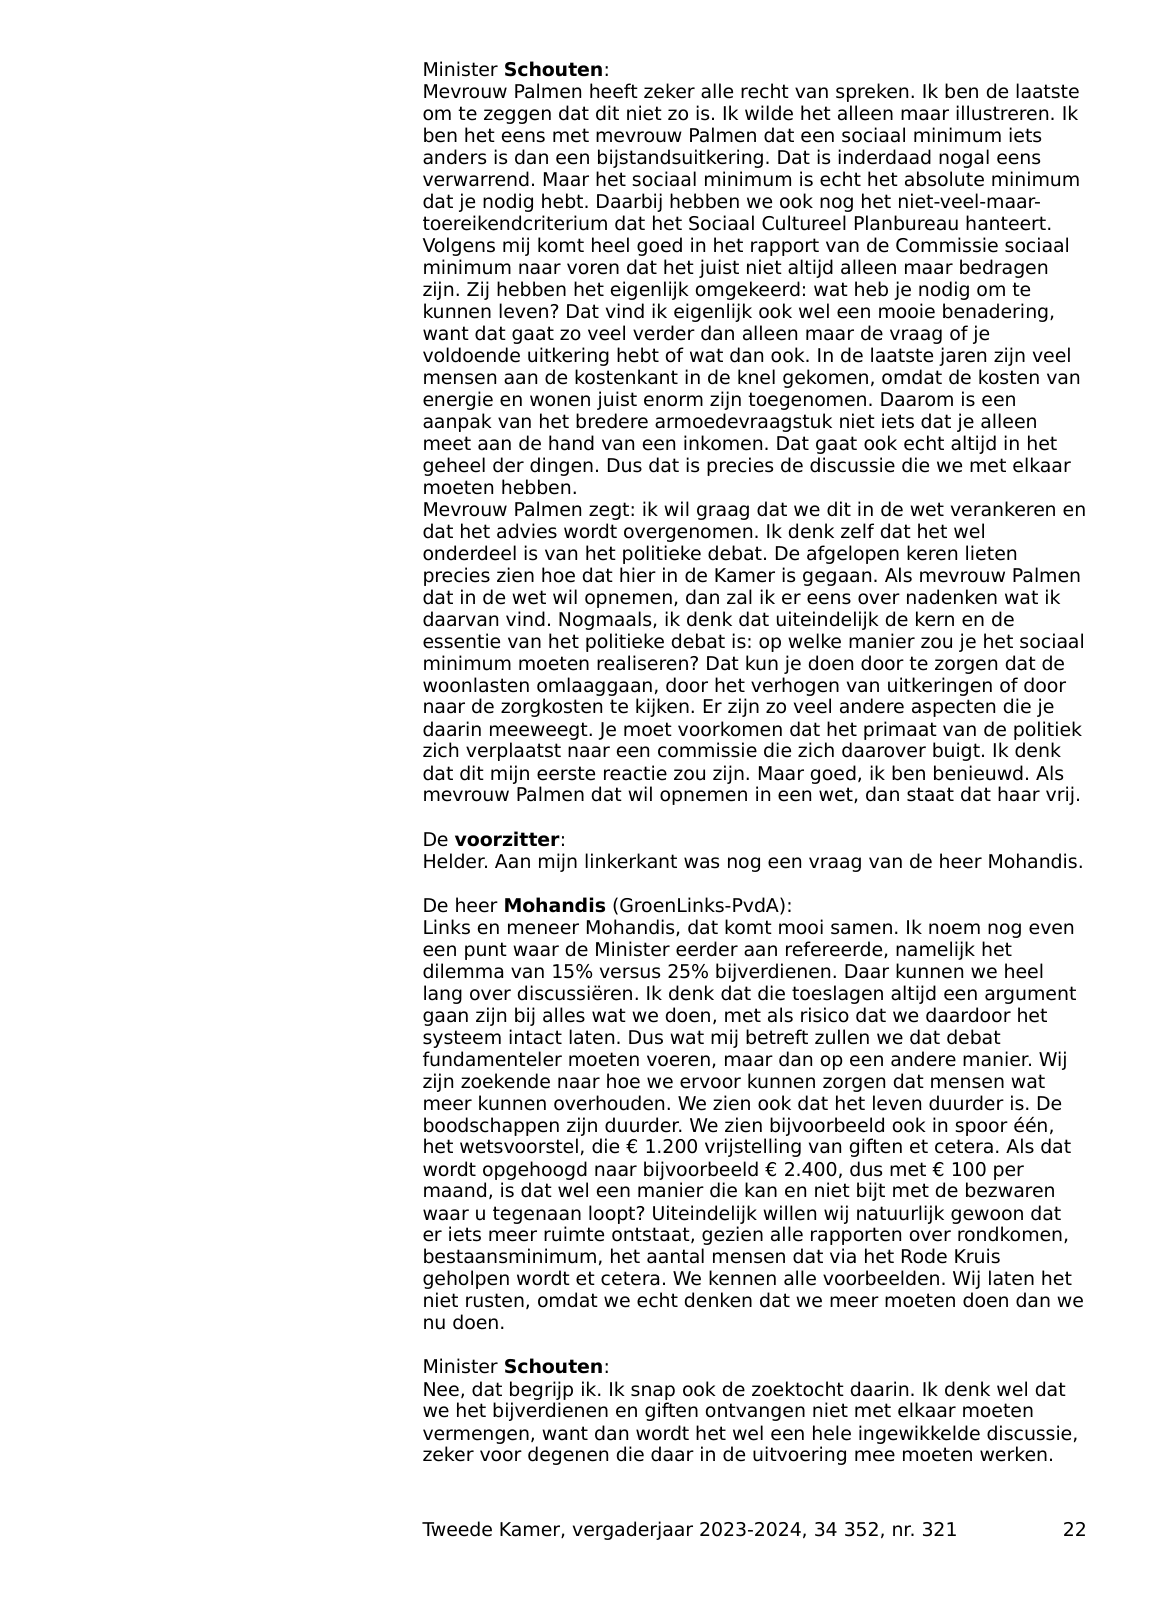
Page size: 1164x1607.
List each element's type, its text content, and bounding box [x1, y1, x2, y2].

text Minister Schouten: [422, 1356, 1087, 1378]
text Links en meneer Mohandis, dat komt mooi samen. Ik noem nog even een punt waar de Minister eerder aan refereerde, namelijk het dilemma van 15% versus 25% bijverdienen. Daar kunnen we heel lang over discussiëren. Ik denk dat die toeslagen altijd een argument gaan zijn bij alles wat we doen, met als risico dat we daardoor het systeem intact laten. Dus wat mij betreft zullen we dat debat fundamenteler moeten voeren, maar dan op een andere manier. Wij zijn zoekende naar hoe we ervoor kunnen zorgen dat mensen wat meer kunnen overhouden. We zien ook dat het leven duurder is. De boodschappen zijn duurder. We zien bijvoorbeeld ook in spoor één, het wetsvoorstel, die € 1.200 vrijstelling van giften et cetera. Als dat wordt opgehoogd naar bijvoorbeeld € 2.400, dus met € 100 per maand, is dat wel een manier die kan en niet bijt met de bezwaren waar u tegenaan loopt? Uiteindelijk willen wij natuurlijk gewoon dat er iets meer ruimte ontstaat, gezien alle rapporten over rondkomen, bestaansminimum, het aantal mensen dat via het Rode Kruis geholpen wordt et cetera. We kennen alle voorbeelden. Wij laten het niet rusten, omdat we echt denken dat we meer moeten doen dan we nu doen. [422, 917, 1087, 1334]
text De voorzitter: [422, 828, 1087, 851]
text De heer Mohandis (GroenLinks-PvdA): [422, 895, 1087, 917]
text Helder. Aan mijn linkerkant was nog een vraag van de heer Mohandis. [422, 851, 1087, 872]
text Nee, dat begrijp ik. Ik snap ook de zoektocht daarin. Ik denk wel dat we het bijverdienen en giften ontvangen niet met elkaar moeten vermengen, want dan wordt het wel een hele ingewikkelde discussie, zeker voor degenen die daar in de uitvoering mee moeten werken. [422, 1378, 1087, 1466]
text Minister Schouten: [422, 59, 1087, 81]
text Mevrouw Palmen heeft zeker alle recht van spreken. Ik ben de laatste om te zeggen dat dit niet zo is. Ik wilde het alleen maar illustreren. Ik ben het eens met mevrouw Palmen dat een sociaal minimum iets anders is dan een bijstandsuitkering. Dat is inderdaad nogal eens verwarrend. Maar het sociaal minimum is echt het absolute minimum dat je nodig hebt. Daarbij hebben we ook nog het niet-veel-maar-toereikendcriterium dat het Sociaal Cultureel Planbureau hanteert. Volgens mij komt heel goed in het rapport van de Commissie sociaal minimum naar voren dat het juist niet altijd alleen maar bedragen zijn. Zij hebben het eigenlijk omgekeerd: wat heb je nodig om te kunnen leven? Dat vind ik eigenlijk ook wel een mooie benadering, want dat gaat zo veel verder dan alleen maar de vraag of je voldoende uitkering hebt of wat dan ook. In de laatste jaren zijn veel mensen aan de kostenkant in de knel gekomen, omdat de kosten van energie en wonen juist enorm zijn toegenomen. Daarom is een aanpak van het bredere armoedevraagstuk niet iets dat je alleen meet aan de hand van een inkomen. Dat gaat ook echt altijd in het geheel der dingen. Dus dat is precies de discussie die we met elkaar moeten hebben. [422, 81, 1087, 499]
text Mevrouw Palmen zegt: ik wil graag dat we dit in de wet verankeren en dat het advies wordt overgenomen. Ik denk zelf dat het wel onderdeel is van het politieke debat. De afgelopen keren lieten precies zien hoe dat hier in de Kamer is gegaan. Als mevrouw Palmen dat in de wet wil opnemen, dan zal ik er eens over nadenken wat ik daarvan vind. Nogmaals, ik denk dat uiteindelijk de kern en de essentie van het politieke debat is: op welke manier zou je het sociaal minimum moeten realiseren? Dat kun je doen door te zorgen dat de woonlasten omlaaggaan, door het verhogen van uitkeringen of door naar de zorgkosten te kijken. Er zijn zo veel andere aspecten die je daarin meeweegt. Je moet voorkomen dat het primaat van de politiek zich verplaatst naar een commissie die zich daarover buigt. Ik denk dat dit mijn eerste reactie zou zijn. Maar goed, ik ben benieuwd. Als mevrouw Palmen dat wil opnemen in een wet, dan staat dat haar vrij. [422, 499, 1087, 806]
